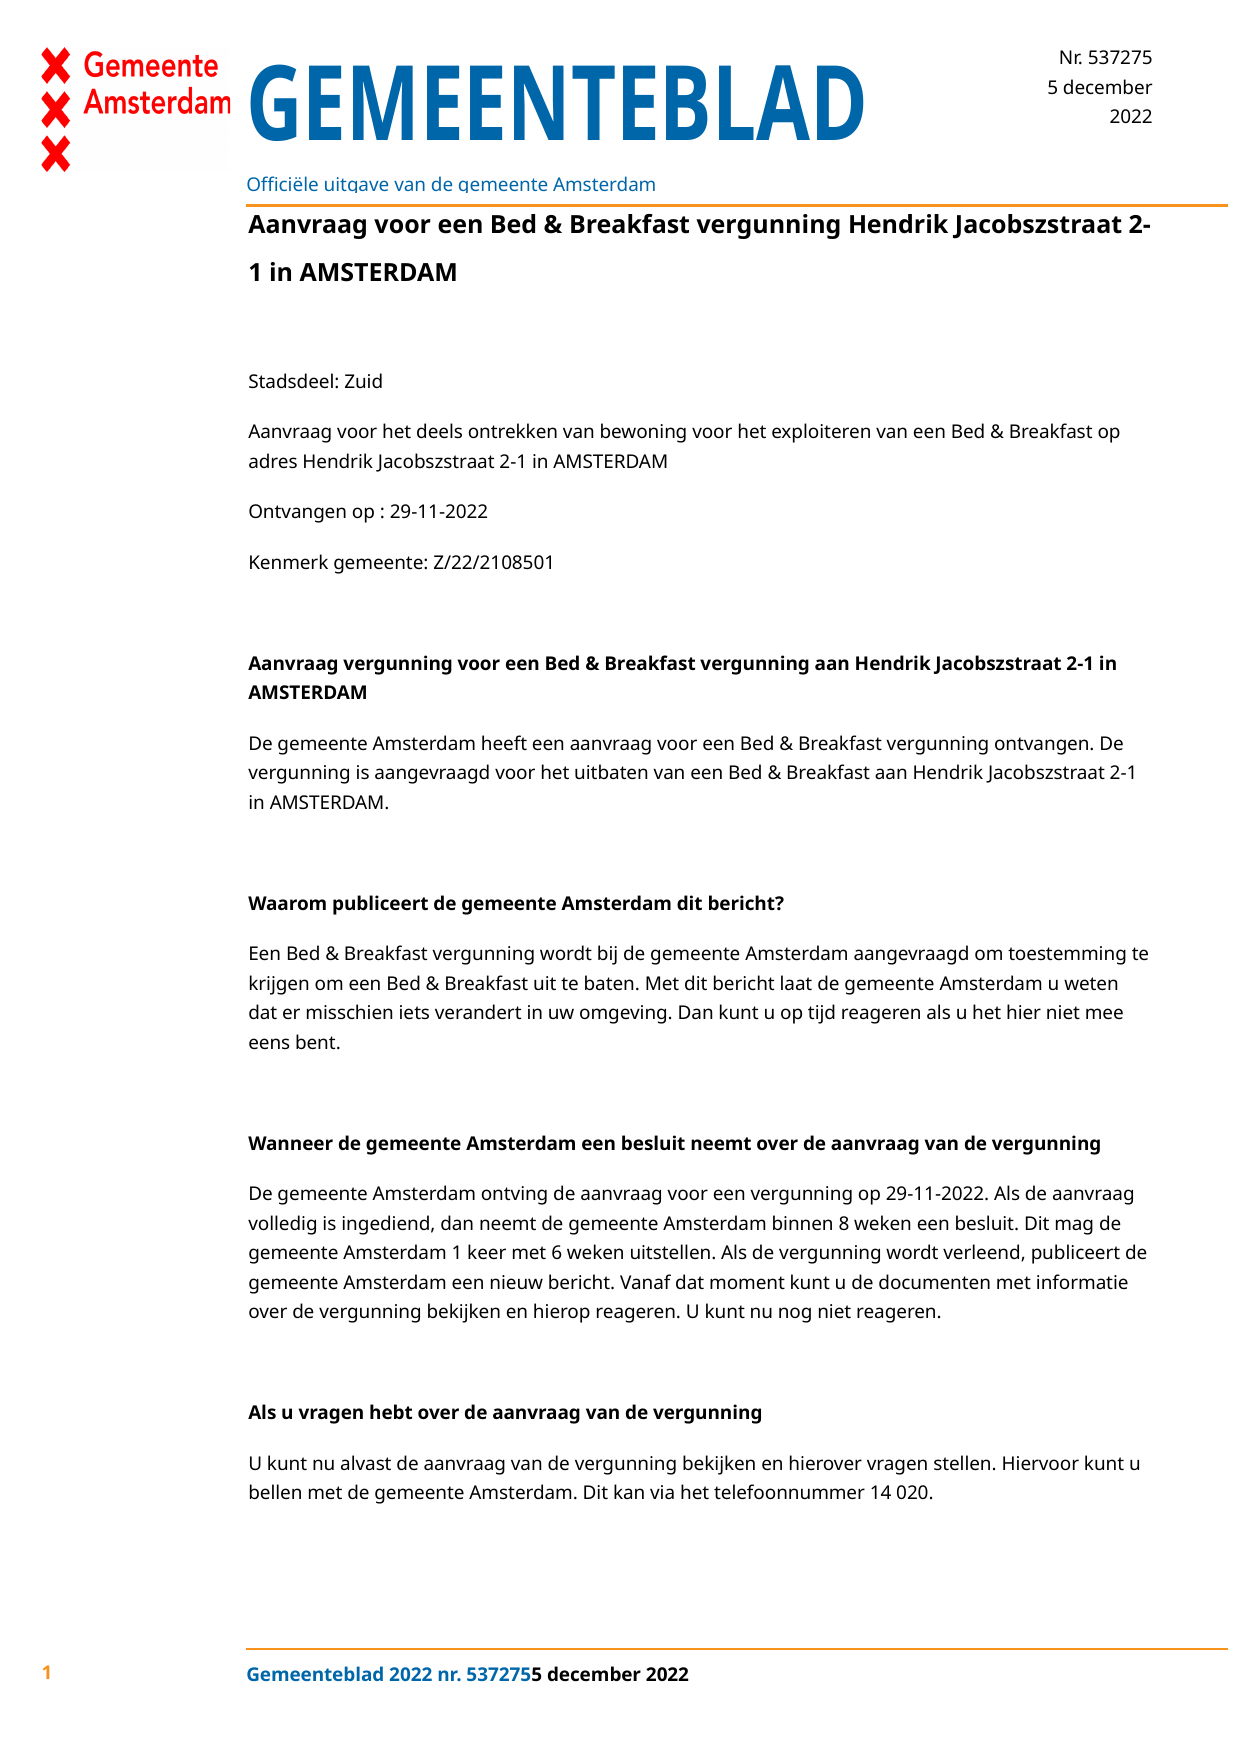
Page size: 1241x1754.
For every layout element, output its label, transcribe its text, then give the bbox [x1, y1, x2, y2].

text Kenmerk gemeente: Z/22/2108501 [248, 549, 1152, 575]
text Aanvraag vergunning voor een Bed & Breakfast vergunning aan Hendrik Jacobszstraat 2-1 in AMSTERDAM [248, 650, 1152, 705]
text U kunt nu alvast de aanvraag van de vergunning bekijken en hierover vragen stellen. Hiervoor kunt u bellen met de gemeente Amsterdam. Dit kan via het telefoonnummer 14 020. [248, 1450, 1152, 1505]
text Waarom publiceert de gemeente Amsterdam dit bericht? [248, 890, 1152, 916]
text Wanneer de gemeente Amsterdam een besluit neemt over de aanvraag van de vergunning [248, 1130, 1152, 1156]
text Een Bed & Breakfast vergunning wordt bij de gemeente Amsterdam aangevraagd om toestemming te krijgen om een Bed & Breakfast uit te baten. Met dit bericht laat de gemeente Amsterdam u weten dat er misschien iets verandert in uw omgeving. Dan kunt u op tijd reageren als u het hier niet mee eens bent. [248, 940, 1152, 1055]
picture [41, 47, 231, 172]
text Stadsdeel: Zuid [248, 368, 1152, 394]
text De gemeente Amsterdam ontving de aanvraag voor een vergunning op 29-11-2022. Als de aanvraag volledig is ingediend, dan neemt de gemeente Amsterdam binnen 8 weken een besluit. Dit mag de gemeente Amsterdam 1 keer met 6 weken uitstellen. Als de vergunning wordt verleend, publiceert de gemeente Amsterdam een nieuw bericht. Vanaf dat moment kunt u de documenten met informatie over de vergunning bekijken en hierop reageren. U kunt nu nog niet reageren. [248, 1180, 1152, 1324]
text Aanvraag voor een Bed & Breakfast vergunning Hendrik Jacobszstraat 2-1 in AMSTERDAM [248, 207, 1152, 288]
text Als u vragen hebt over de aanvraag van de vergunning [248, 1399, 1152, 1425]
text De gemeente Amsterdam heeft een aanvraag voor een Bed & Breakfast vergunning ontvangen. De vergunning is aangevraagd voor het uitbaten van een Bed & Breakfast aan Hendrik Jacobszstraat 2-1 in AMSTERDAM. [248, 730, 1152, 815]
text Aanvraag voor het deels ontrekken van bewoning voor het exploiteren van een Bed & Breakfast op adres Hendrik Jacobszstraat 2-1 in AMSTERDAM [248, 419, 1152, 474]
text Ontvangen op : 29-11-2022 [248, 499, 1152, 524]
